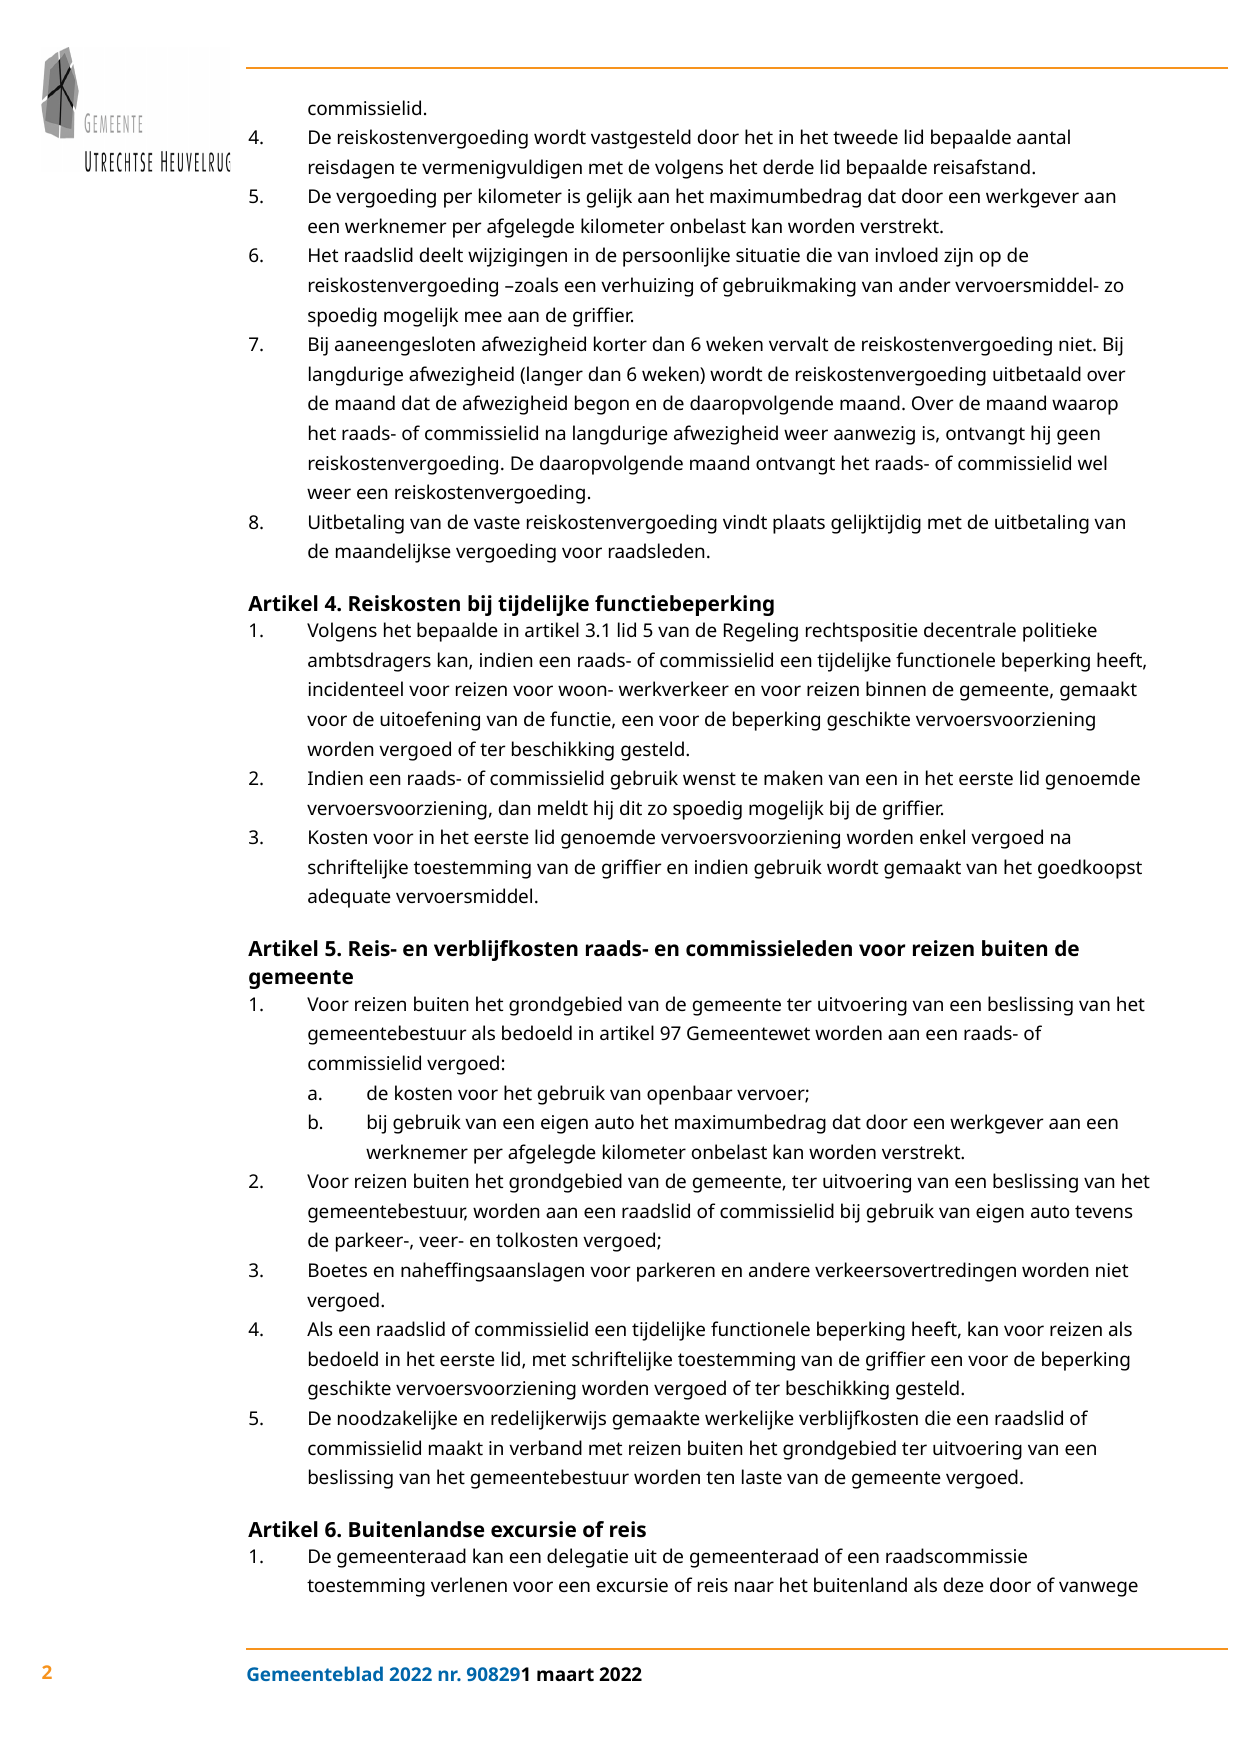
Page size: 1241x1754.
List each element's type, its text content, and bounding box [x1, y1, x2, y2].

list De noodzakelijke en redelijkerwijs gemaakte werkelijke verblijfkosten die een raadslid of commissielid maakt in verband met reizen buiten het grondgebied ter uitvoering van een beslissing van het gemeentebestuur worden ten laste van de gemeente vergoed. [248, 1405, 1152, 1490]
list Uitbetaling van de vaste reiskostenvergoeding vindt plaats gelijktijdig met de uitbetaling van de maandelijkse vergoeding voor raadsleden. [248, 509, 1152, 564]
list Volgens het bepaalde in artikel 3.1 lid 5 van de Regeling rechtspositie decentrale politieke ambtsdragers kan, indien een raads- of commissielid een tijdelijke functionele beperking heeft, incidenteel voor reizen voor woon- werkverkeer en voor reizen binnen de gemeente, gemaakt voor de uitoefening van de functie, een voor de beperking geschikte vervoersvoorziening worden vergoed of ter beschikking gesteld. [248, 617, 1152, 761]
list bij gebruik van een eigen auto het maximumbedrag dat door een werkgever aan een werknemer per afgelegde kilometer onbelast kan worden verstrekt. [307, 1109, 1152, 1164]
list De vergoeding per kilometer is gelijk aan het maximumbedrag dat door een werkgever aan een werknemer per afgelegde kilometer onbelast kan worden verstrekt. [248, 183, 1152, 239]
text Artikel 6. Buitenlandse excursie of reis [248, 1515, 1152, 1543]
list Bij aaneengesloten afwezigheid korter dan 6 weken vervalt de reiskostenvergoeding niet. Bij langdurige afwezigheid (langer dan 6 weken) wordt de reiskostenvergoeding uitbetaald over de maand dat de afwezigheid begon en de daaropvolgende maand. Over de maand waarop het raads- of commissielid na langdurige afwezigheid weer aanwezig is, ontvangt hij geen reiskostenvergoeding. De daaropvolgende maand ontvangt het raads- of commissielid wel weer een reiskostenvergoeding. [248, 331, 1152, 505]
list De reiskostenvergoeding wordt vastgesteld door het in het tweede lid bepaalde aantal reisdagen te vermenigvuldigen met de volgens het derde lid bepaalde reisafstand. [248, 124, 1152, 180]
list Boetes en naheffingsaanslagen voor parkeren en andere verkeersovertredingen worden niet vergoed. [248, 1257, 1152, 1312]
list de kosten voor het gebruik van openbaar vervoer; [307, 1080, 1152, 1105]
text Artikel 5. Reis- en verblijfkosten raads- en commissieleden voor reizen buiten de gemeente [248, 934, 1152, 991]
list Voor reizen buiten het grondgebied van de gemeente ter uitvoering van een beslissing van het gemeentebestuur als bedoeld in artikel 97 Gemeentewet worden aan een raads- of commissielid vergoed: [248, 991, 1152, 1076]
list Het raadslid deelt wijzigingen in de persoonlijke situatie die van invloed zijn op de reiskostenvergoeding –zoals een verhuizing of gebruikmaking van ander vervoersmiddel- zo spoedig mogelijk mee aan de griffier. [248, 243, 1152, 328]
picture [41, 47, 231, 172]
list Als een raadslid of commissielid een tijdelijke functionele beperking heeft, kan voor reizen als bedoeld in het eerste lid, met schriftelijke toestemming van de griffier een voor de beperking geschikte vervoersvoorziening worden vergoed of ter beschikking gesteld. [248, 1316, 1152, 1401]
list commissielid. [248, 95, 1152, 121]
list Voor reizen buiten het grondgebied van de gemeente, ter uitvoering van een beslissing van het gemeentebestuur, worden aan een raadslid of commissielid bij gebruik van eigen auto tevens de parkeer-, veer- en tolkosten vergoed; [248, 1168, 1152, 1253]
text Artikel 4. Reiskosten bij tijdelijke functiebeperking [248, 589, 1152, 617]
list Indien een raads- of commissielid gebruik wenst te maken van een in het eerste lid genoemde vervoersvoorziening, dan meldt hij dit zo spoedig mogelijk bij de griffier. [248, 765, 1152, 821]
list Kosten voor in het eerste lid genoemde vervoersvoorziening worden enkel vergoed na schriftelijke toestemming van de griffier en indien gebruik wordt gemaakt van het goedkoopst adequate vervoersmiddel. [248, 824, 1152, 909]
list De gemeenteraad kan een delegatie uit de gemeenteraad of een raadscommissie toestemming verlenen voor een excursie of reis naar het buitenland als deze door of vanwege [248, 1543, 1152, 1598]
